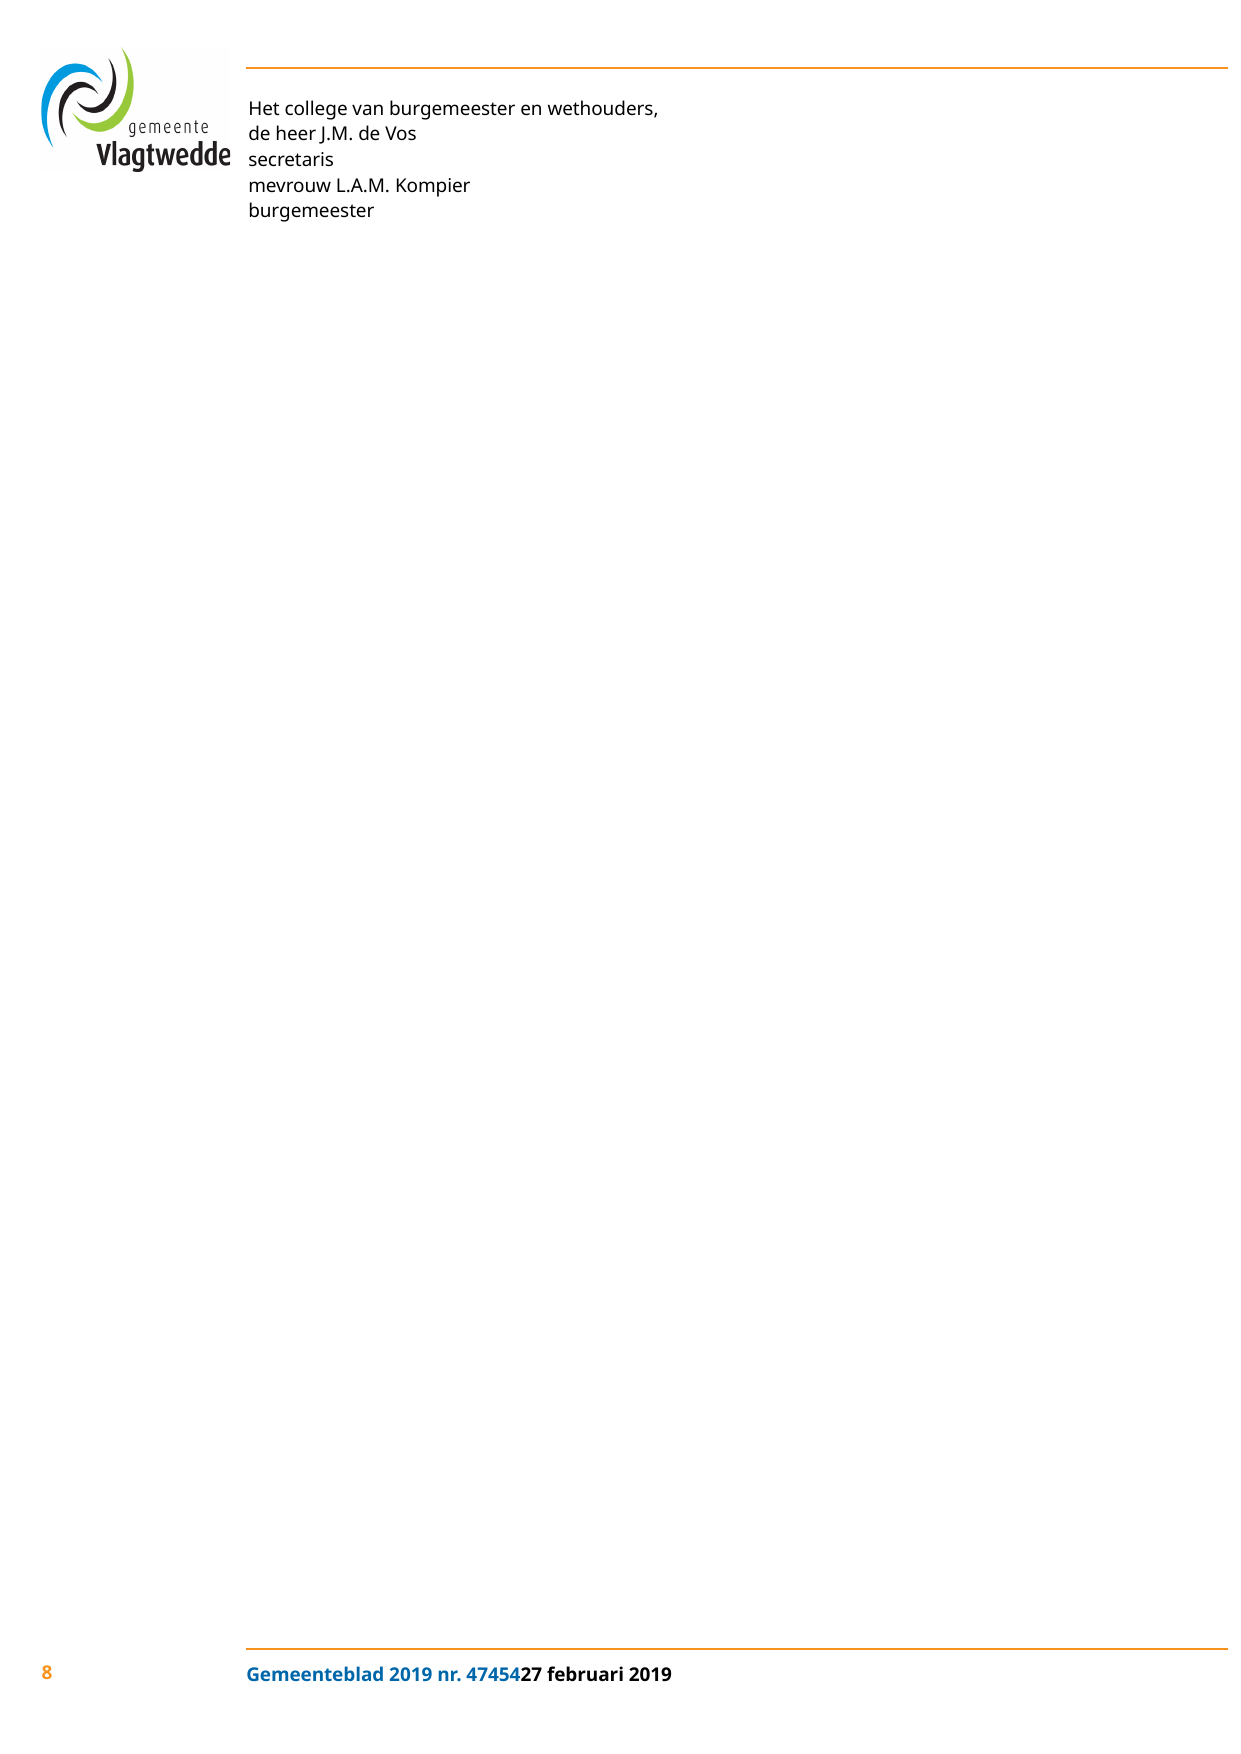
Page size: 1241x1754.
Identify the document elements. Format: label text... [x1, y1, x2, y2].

text secretaris [248, 146, 1152, 172]
text Het college van burgemeester en wethouders, [248, 95, 1152, 121]
text mevrouw L.A.M. Kompier [248, 172, 1152, 198]
text burgemeester [248, 198, 1152, 223]
picture [41, 47, 231, 172]
text de heer J.M. de Vos [248, 121, 1152, 146]
